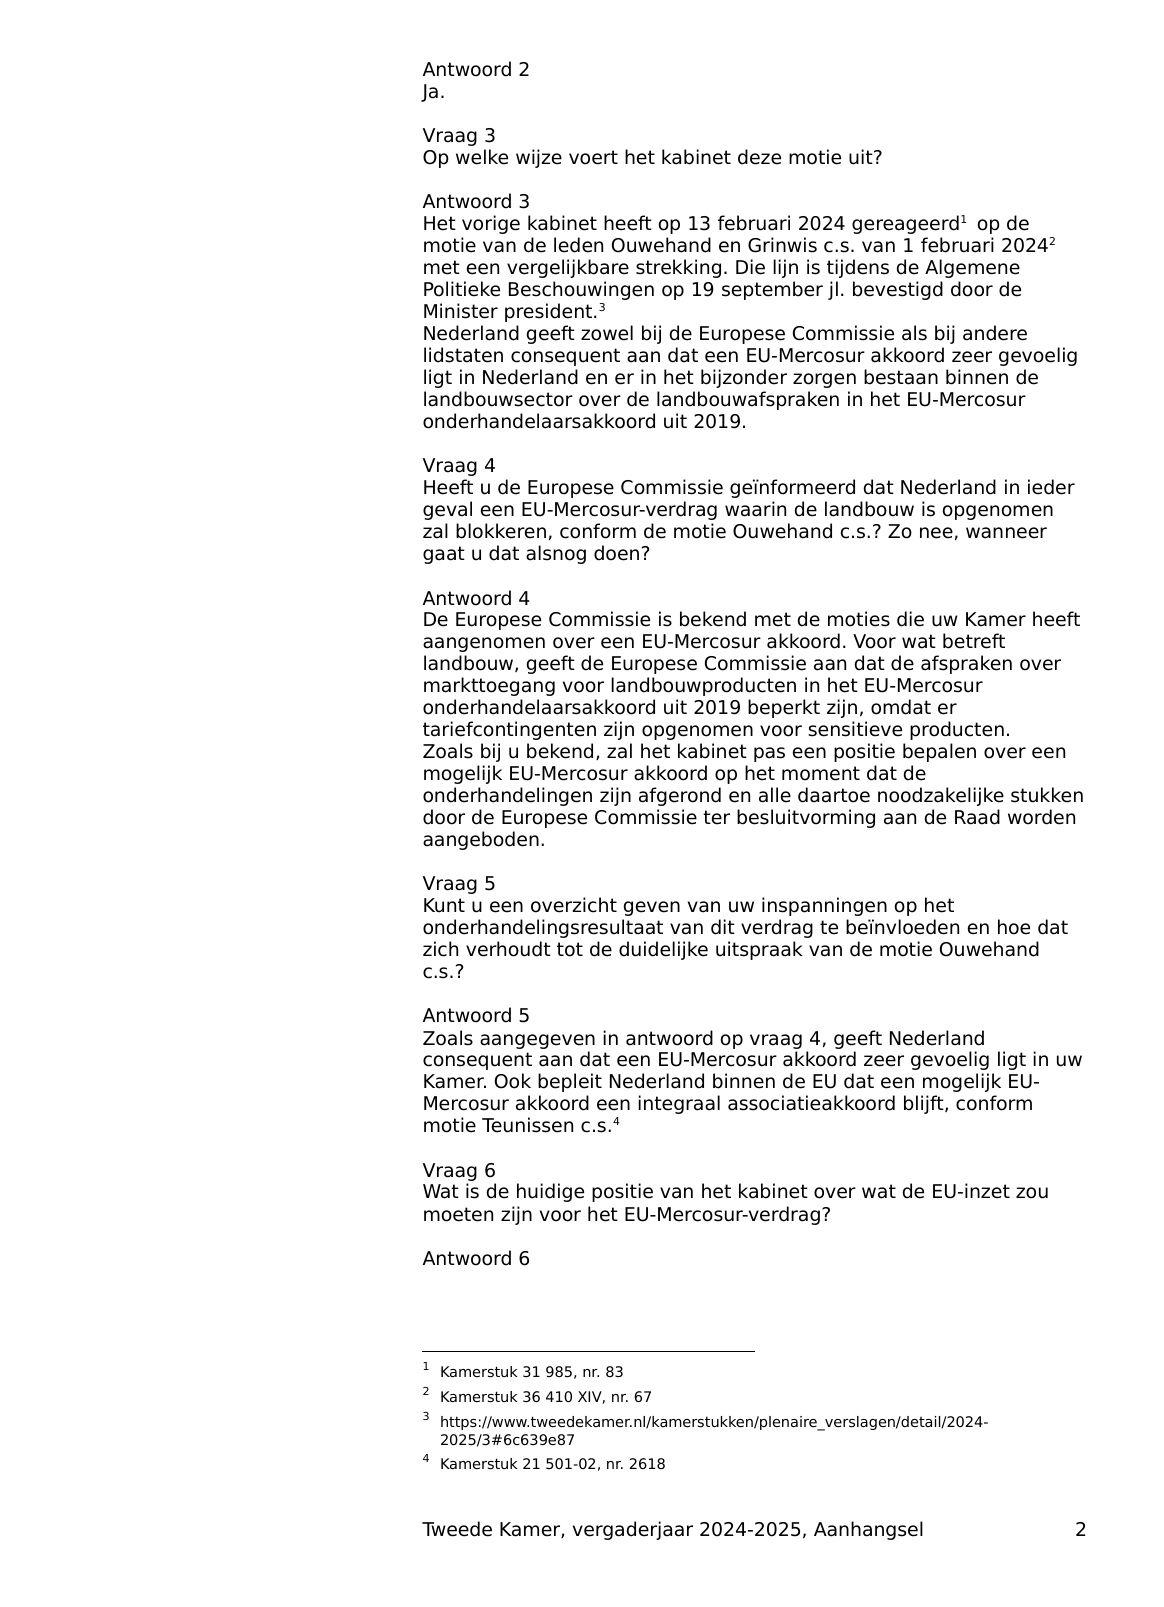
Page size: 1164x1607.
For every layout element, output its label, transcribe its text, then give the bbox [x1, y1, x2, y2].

text Kamerstuk 21 501-02, nr. 2618 [422, 1452, 1087, 1474]
text Wat is de huidige positie van het kabinet over wat de EU-inzet zou moeten zijn voor het EU-Mercosur-verdrag? [422, 1181, 1087, 1225]
text Antwoord 2 [422, 59, 1087, 81]
text Heeft u de Europese Commissie geïnformeerd dat Nederland in ieder geval een EU-Mercosur-verdrag waarin de landbouw is opgenomen zal blokkeren, conform de motie Ouwehand c.s.? Zo nee, wanneer gaat u dat alsnog doen? [422, 477, 1087, 565]
text Ja. [422, 81, 1087, 103]
text Vraag 5 [422, 873, 1087, 895]
text Vraag 3 [422, 125, 1087, 147]
text Kunt u een overzicht geven van uw inspanningen op het onderhandelingsresultaat van dit verdrag te beïnvloeden en hoe dat zich verhoudt tot de duidelijke uitspraak van de motie Ouwehand c.s.? [422, 895, 1087, 983]
text Kamerstuk 31 985, nr. 83 [422, 1360, 1087, 1382]
text Zoals bij u bekend, zal het kabinet pas een positie bepalen over een mogelijk EU-Mercosur akkoord op het moment dat de onderhandelingen zijn afgerond en alle daartoe noodzakelijke stukken door de Europese Commissie ter besluitvorming aan de Raad worden aangeboden. [422, 741, 1087, 851]
text Zoals aangegeven in antwoord op vraag 4, geeft Nederland consequent aan dat een EU-Mercosur akkoord zeer gevoelig ligt in uw Kamer. Ook bepleit Nederland binnen de EU dat een mogelijk EU-Mercosur akkoord een integraal associatieakkoord blijft, conform motie Teunissen c.s. [422, 1027, 1087, 1137]
text Antwoord 5 [422, 1005, 1087, 1027]
text Vraag 6 [422, 1159, 1087, 1181]
text Vraag 4 [422, 455, 1087, 477]
text Antwoord 6 [422, 1248, 1087, 1269]
text Op welke wijze voert het kabinet deze motie uit? [422, 147, 1087, 169]
text Het vorige kabinet heeft op 13 februari 2024 gereageerd op de motie van de leden Ouwehand en Grinwis c.s. van 1 februari 2024 met een vergelijkbare strekking. Die lijn is tijdens de Algemene Politieke Beschouwingen op 19 september jl. bevestigd door de Minister president. [422, 213, 1087, 323]
text Nederland geeft zowel bij de Europese Commissie als bij andere lidstaten consequent aan dat een EU-Mercosur akkoord zeer gevoelig ligt in Nederland en er in het bijzonder zorgen bestaan binnen de landbouwsector over de landbouwafspraken in het EU-Mercosur onderhandelaarsakkoord uit 2019. [422, 323, 1087, 433]
text Antwoord 3 [422, 191, 1087, 213]
text https://www.tweedekamer.nl/kamerstukken/plenaire_verslagen/detail/2024-2025/3#6c639e87 [422, 1410, 1087, 1449]
text De Europese Commissie is bekend met de moties die uw Kamer heeft aangenomen over een EU-Mercosur akkoord. Voor wat betreft landbouw, geeft de Europese Commissie aan dat de afspraken over markttoegang voor landbouwproducten in het EU-Mercosur onderhandelaarsakkoord uit 2019 beperkt zijn, omdat er tariefcontingenten zijn opgenomen voor sensitieve producten. [422, 609, 1087, 741]
text Antwoord 4 [422, 587, 1087, 609]
text Kamerstuk 36 410 XIV, nr. 67 [422, 1385, 1087, 1407]
